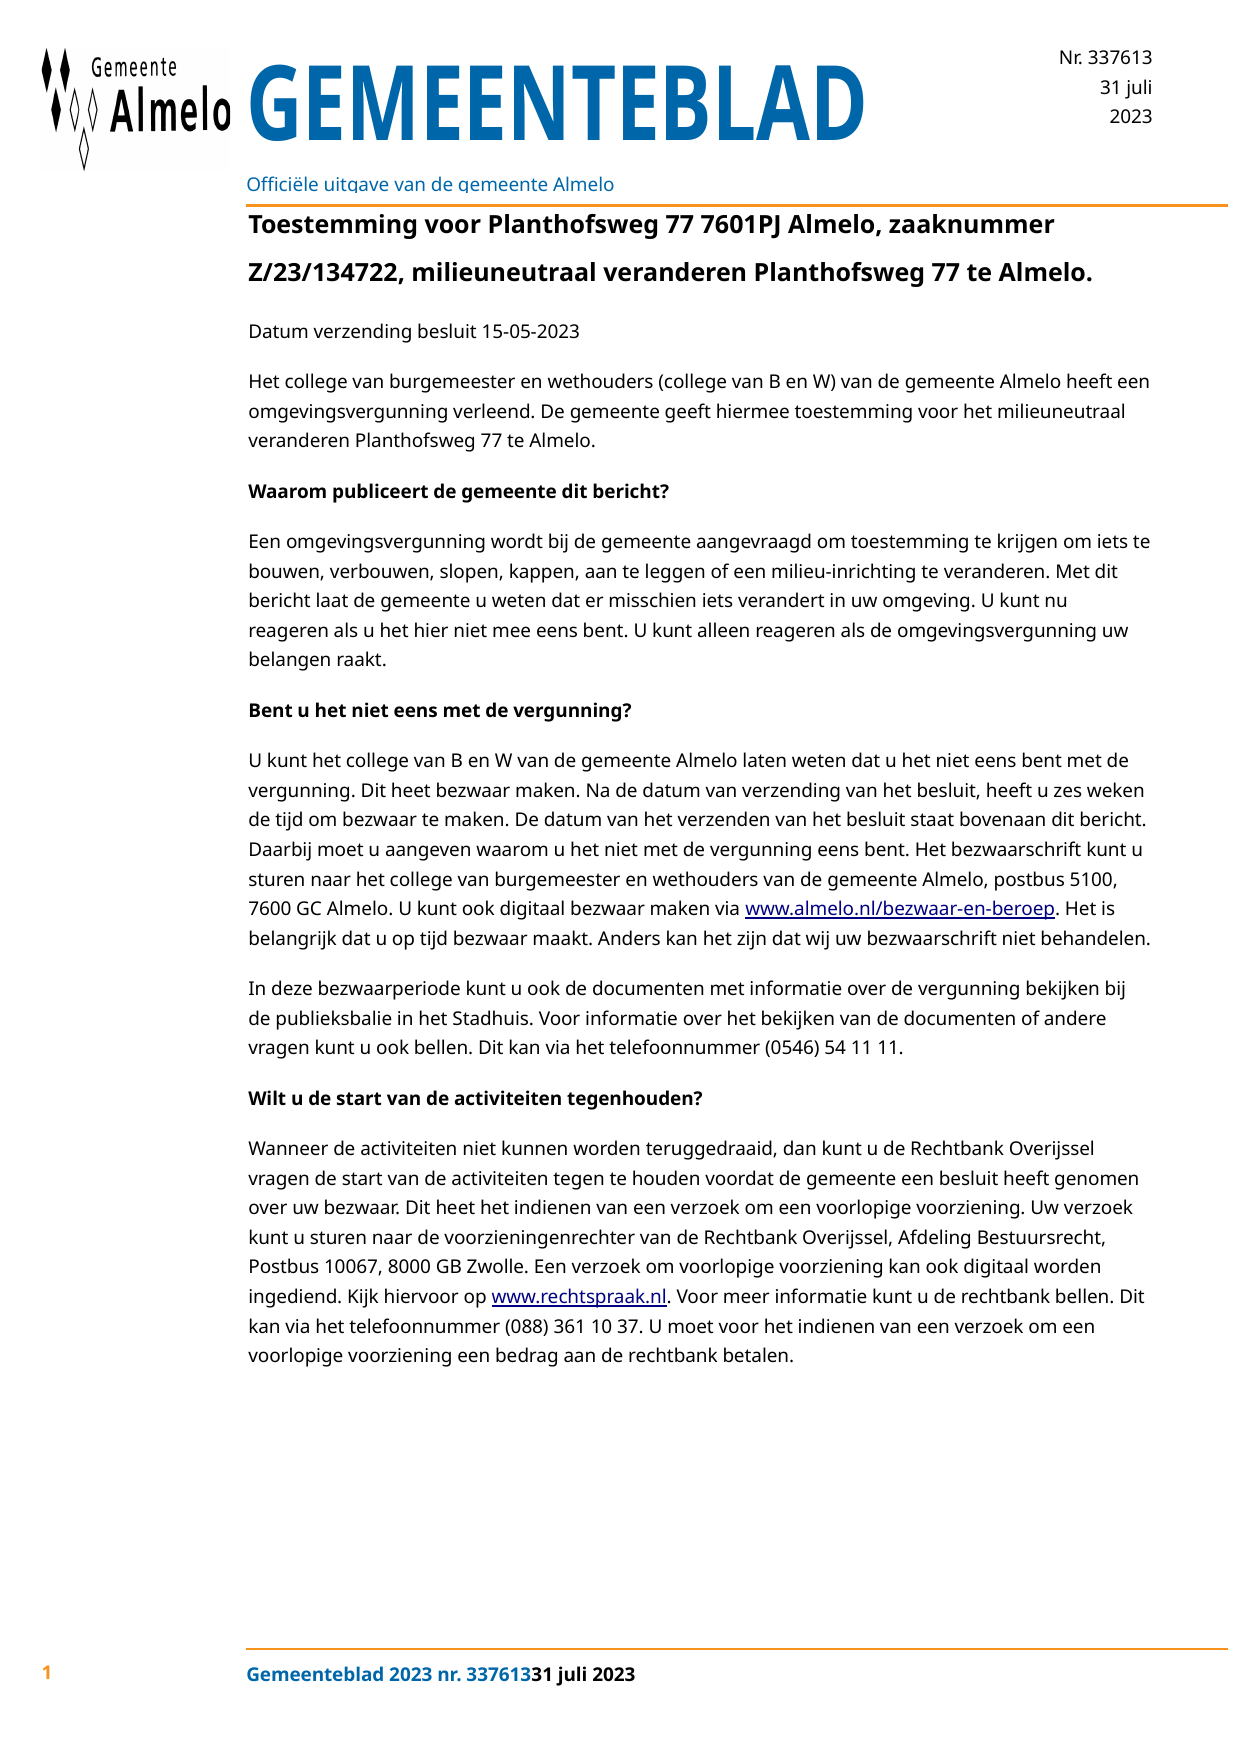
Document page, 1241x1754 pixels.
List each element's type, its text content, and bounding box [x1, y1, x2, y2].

text Bent u het niet eens met de vergunning? [248, 697, 1152, 723]
text U kunt het college van B en W van de gemeente Almelo laten weten dat u het niet eens bent met de vergunning. Dit heet bezwaar maken. Na de datum van verzending van het besluit, heeft u zes weken de tijd om bezwaar te maken. De datum van het verzenden van het besluit staat bovenaan dit bericht. Daarbij moet u aangeven waarom u het niet met de vergunning eens bent. Het bezwaarschrift kunt u sturen naar het college van burgemeester en wethouders van de gemeente Almelo, postbus 5100, 7600 GC Almelo. U kunt ook digitaal bezwaar maken via www.almelo.nl/bezwaar-en-beroep. Het is belangrijk dat u op tijd bezwaar maakt. Anders kan het zijn dat wij uw bezwaarschrift niet behandelen. [248, 747, 1152, 951]
text Toestemming voor Planthofsweg 77 7601PJ Almelo, zaaknummer Z/23/134722, milieuneutraal veranderen Planthofsweg 77 te Almelo. [248, 207, 1152, 288]
text Datum verzending besluit 15-05-2023 [248, 318, 1152, 344]
text Het college van burgemeester en wethouders (college van B en W) van de gemeente Almelo heeft een omgevingsvergunning verleend. De gemeente geeft hiermee toestemming voor het milieuneutraal veranderen Planthofsweg 77 te Almelo. [248, 368, 1152, 453]
text Wilt u de start van de activiteiten tegenhouden? [248, 1085, 1152, 1111]
text Wanneer de activiteiten niet kunnen worden teruggedraaid, dan kunt u de Rechtbank Overijssel vragen de start van de activiteiten tegen te houden voordat de gemeente een besluit heeft genomen over uw bezwaar. Dit heet het indienen van een verzoek om een voorlopige voorziening. Uw verzoek kunt u sturen naar de voorzieningenrechter van de Rechtbank Overijssel, Afdeling Bestuursrecht, Postbus 10067, 8000 GB Zwolle. Een verzoek om voorlopige voorziening kan ook digitaal worden ingediend. Kijk hiervoor op www.rechtspraak.nl. Voor meer informatie kunt u de rechtbank bellen. Dit kan via het telefoonnummer (088) 361 10 37. U moet voor het indienen van een verzoek om een voorlopige voorziening een bedrag aan de rechtbank betalen. [248, 1135, 1152, 1368]
text Een omgevingsvergunning wordt bij de gemeente aangevraagd om toestemming te krijgen om iets te bouwen, verbouwen, slopen, kappen, aan te leggen of een milieu-inrichting te veranderen. Met dit bericht laat de gemeente u weten dat er misschien iets verandert in uw omgeving. U kunt nu reageren als u het hier niet mee eens bent. U kunt alleen reageren als de omgevingsvergunning uw belangen raakt. [248, 528, 1152, 672]
text Waarom publiceert de gemeente dit bericht? [248, 478, 1152, 504]
picture [41, 47, 231, 172]
text In deze bezwaarperiode kunt u ook de documenten met informatie over de vergunning bekijken bij de publieksbalie in het Stadhuis. Voor informatie over het bekijken van de documenten of andere vragen kunt u ook bellen. Dit kan via het telefoonnummer (0546) 54 11 11. [248, 975, 1152, 1060]
